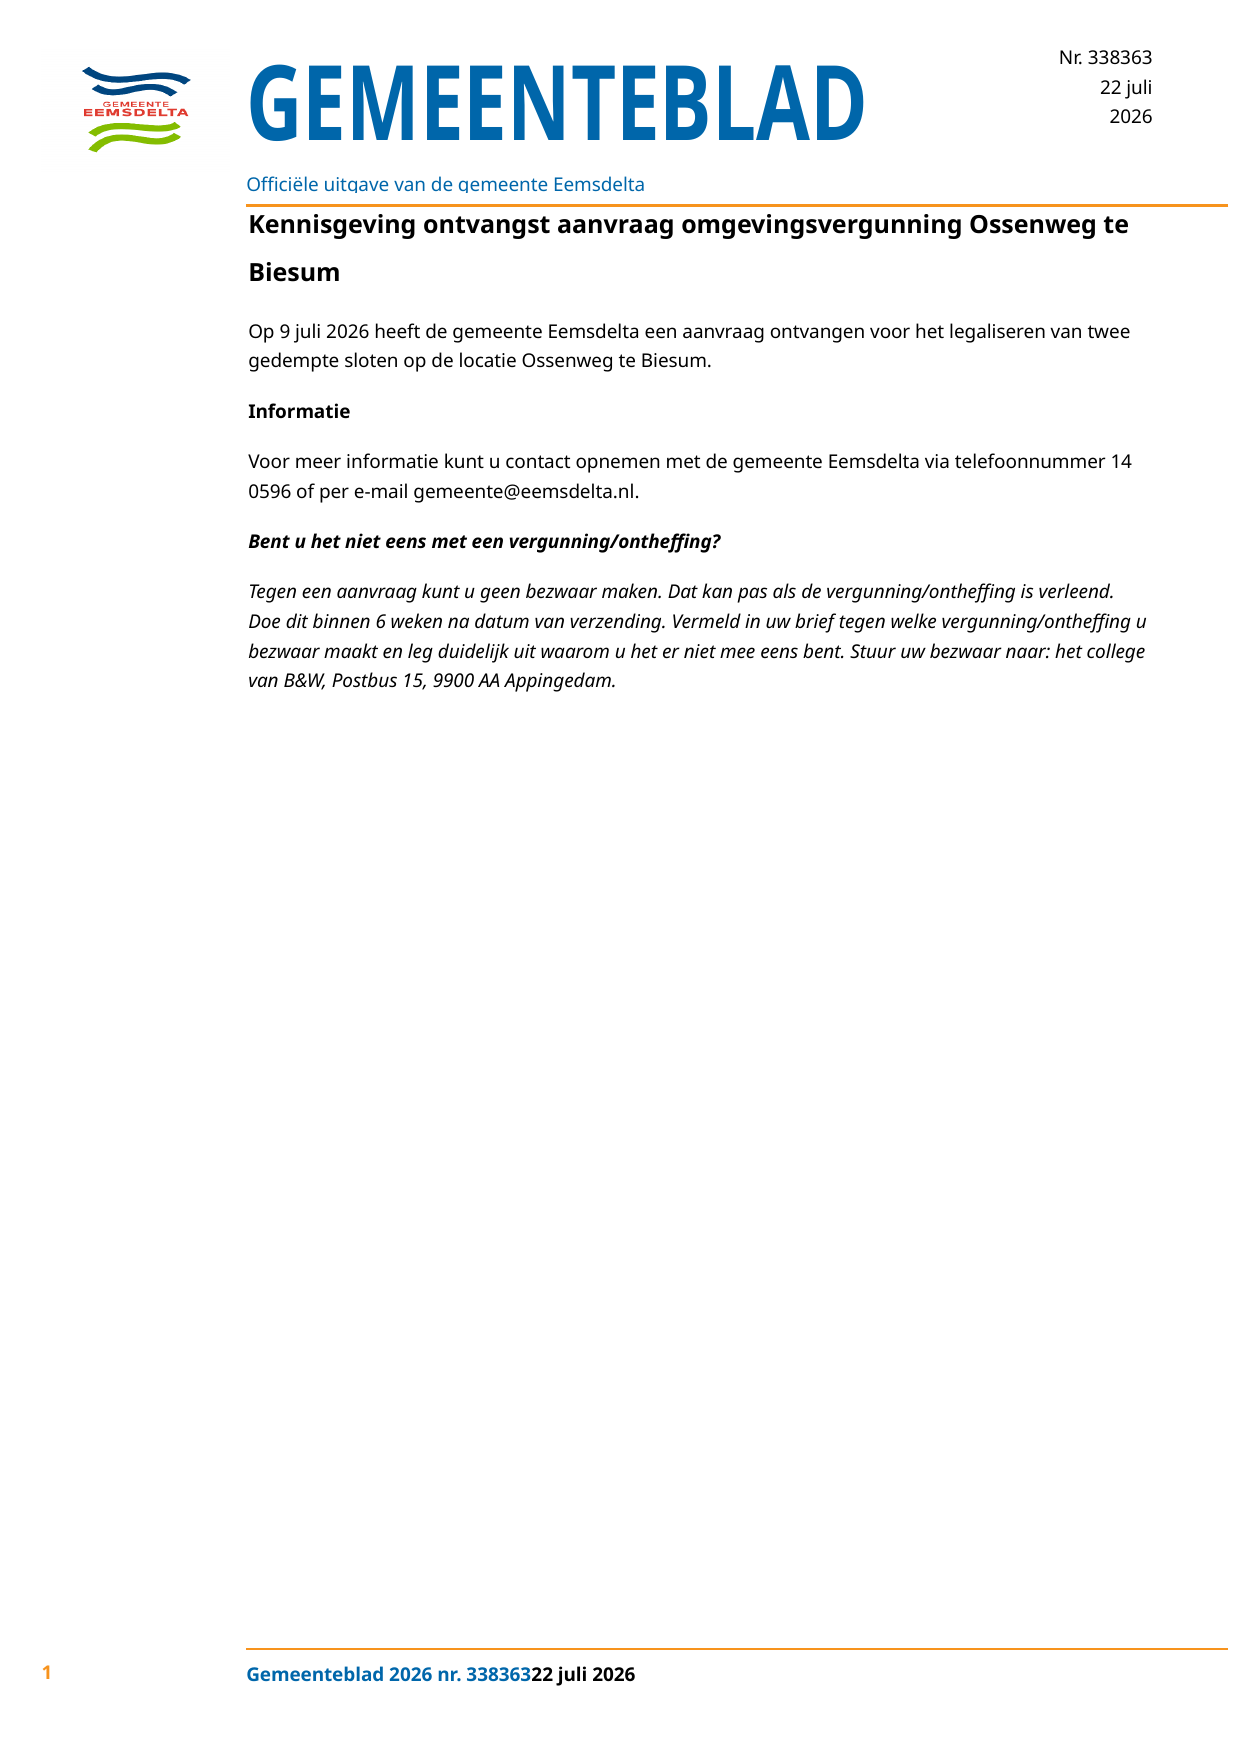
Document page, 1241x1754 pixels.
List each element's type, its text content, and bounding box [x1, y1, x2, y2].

text Voor meer informatie kunt u contact opnemen met de gemeente Eemsdelta via telefoonnummer 14 0596 of per e-mail gemeente@eemsdelta.nl. [248, 448, 1152, 504]
text Tegen een aanvraag kunt u geen bezwaar maken. Dat kan pas als de vergunning/ontheffing is verleend. Doe dit binnen 6 weken na datum van verzending. Vermeld in uw brief tegen welke vergunning/ontheffing u bezwaar maakt en leg duidelijk uit waarom u het er niet mee eens bent. Stuur uw bezwaar naar: het college van B&W, Postbus 15, 9900 AA Appingedam. [248, 579, 1152, 693]
text Bent u het niet eens met een vergunning/ontheffing? [248, 528, 1152, 554]
text Kennisgeving ontvangst aanvraag omgevingsvergunning Ossenweg te Biesum [248, 207, 1152, 288]
text Op 9 juli 2026 heeft de gemeente Eemsdelta een aanvraag ontvangen voor het legaliseren van twee gedempte sloten op de locatie Ossenweg te Biesum. [248, 318, 1152, 373]
text Informatie [248, 398, 1152, 424]
picture [41, 47, 231, 172]
